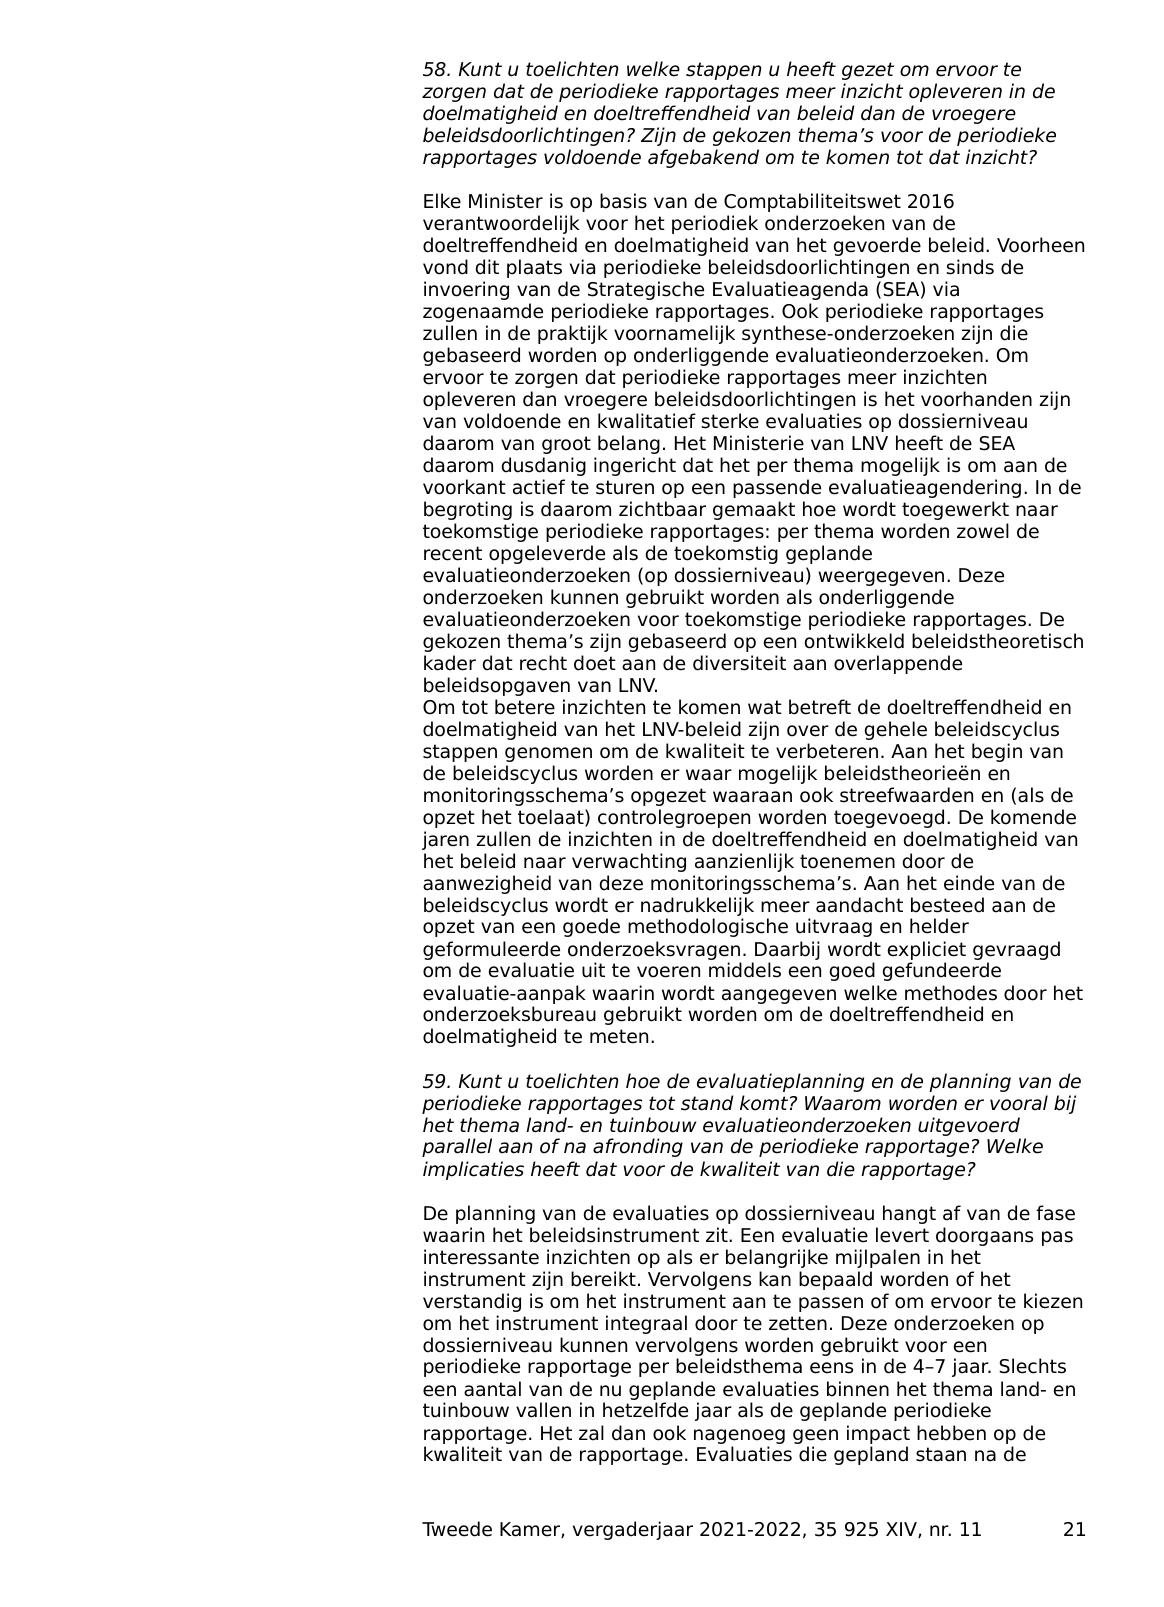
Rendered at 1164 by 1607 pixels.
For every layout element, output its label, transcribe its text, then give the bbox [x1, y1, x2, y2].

text Elke Minister is op basis van de Comptabiliteitswet 2016 verantwoordelijk voor het periodiek onderzoeken van de doeltreffendheid en doelmatigheid van het gevoerde beleid. Voorheen vond dit plaats via periodieke beleidsdoorlichtingen en sinds de invoering van de Strategische Evaluatieagenda (SEA) via zogenaamde periodieke rapportages. Ook periodieke rapportages zullen in de praktijk voornamelijk synthese-onderzoeken zijn die gebaseerd worden op onderliggende evaluatieonderzoeken. Om ervoor te zorgen dat periodieke rapportages meer inzichten opleveren dan vroegere beleidsdoorlichtingen is het voorhanden zijn van voldoende en kwalitatief sterke evaluaties op dossierniveau daarom van groot belang. Het Ministerie van LNV heeft de SEA daarom dusdanig ingericht dat het per thema mogelijk is om aan de voorkant actief te sturen op een passende evaluatieagendering. In de begroting is daarom zichtbaar gemaakt hoe wordt toegewerkt naar toekomstige periodieke rapportages: per thema worden zowel de recent opgeleverde als de toekomstig geplande evaluatieonderzoeken (op dossierniveau) weergegeven. Deze onderzoeken kunnen gebruikt worden als onderliggende evaluatieonderzoeken voor toekomstige periodieke rapportages. De gekozen thema’s zijn gebaseerd op een ontwikkeld beleidstheoretisch kader dat recht doet aan de diversiteit aan overlappende beleidsopgaven van LNV. [422, 191, 1087, 697]
text 58. Kunt u toelichten welke stappen u heeft gezet om ervoor te zorgen dat de periodieke rapportages meer inzicht opleveren in de doelmatigheid en doeltreffendheid van beleid dan de vroegere beleidsdoorlichtingen? Zijn de gekozen thema’s voor de periodieke rapportages voldoende afgebakend om te komen tot dat inzicht? [422, 59, 1087, 169]
text 59. Kunt u toelichten hoe de evaluatieplanning en de planning van de periodieke rapportages tot stand komt? Waarom worden er vooral bij het thema land- en tuinbouw evaluatieonderzoeken uitgevoerd parallel aan of na afronding van de periodieke rapportage? Welke implicaties heeft dat voor de kwaliteit van die rapportage? [422, 1071, 1087, 1180]
text De planning van de evaluaties op dossierniveau hangt af van de fase waarin het beleidsinstrument zit. Een evaluatie levert doorgaans pas interessante inzichten op als er belangrijke mijlpalen in het instrument zijn bereikt. Vervolgens kan bepaald worden of het verstandig is om het instrument aan te passen of om ervoor te kiezen om het instrument integraal door te zetten. Deze onderzoeken op dossierniveau kunnen vervolgens worden gebruikt voor een periodieke rapportage per beleidsthema eens in de 4–7 jaar. Slechts een aantal van de nu geplande evaluaties binnen het thema land- en tuinbouw vallen in hetzelfde jaar als de geplande periodieke rapportage. Het zal dan ook nagenoeg geen impact hebben op de kwaliteit van de rapportage. Evaluaties die gepland staan na de [422, 1203, 1087, 1466]
text Om tot betere inzichten te komen wat betreft de doeltreffendheid en doelmatigheid van het LNV-beleid zijn over de gehele beleidscyclus stappen genomen om de kwaliteit te verbeteren. Aan het begin van de beleidscyclus worden er waar mogelijk beleidstheorieën en monitoringsschema’s opgezet waaraan ook streefwaarden en (als de opzet het toelaat) controlegroepen worden toegevoegd. De komende jaren zullen de inzichten in de doeltreffendheid en doelmatigheid van het beleid naar verwachting aanzienlijk toenemen door de aanwezigheid van deze monitoringsschema’s. Aan het einde van de beleidscyclus wordt er nadrukkelijk meer aandacht besteed aan de opzet van een goede methodologische uitvraag en helder geformuleerde onderzoeksvragen. Daarbij wordt expliciet gevraagd om de evaluatie uit te voeren middels een goed gefundeerde evaluatie-aanpak waarin wordt aangegeven welke methodes door het onderzoeksbureau gebruikt worden om de doeltreffendheid en doelmatigheid te meten. [422, 697, 1087, 1048]
